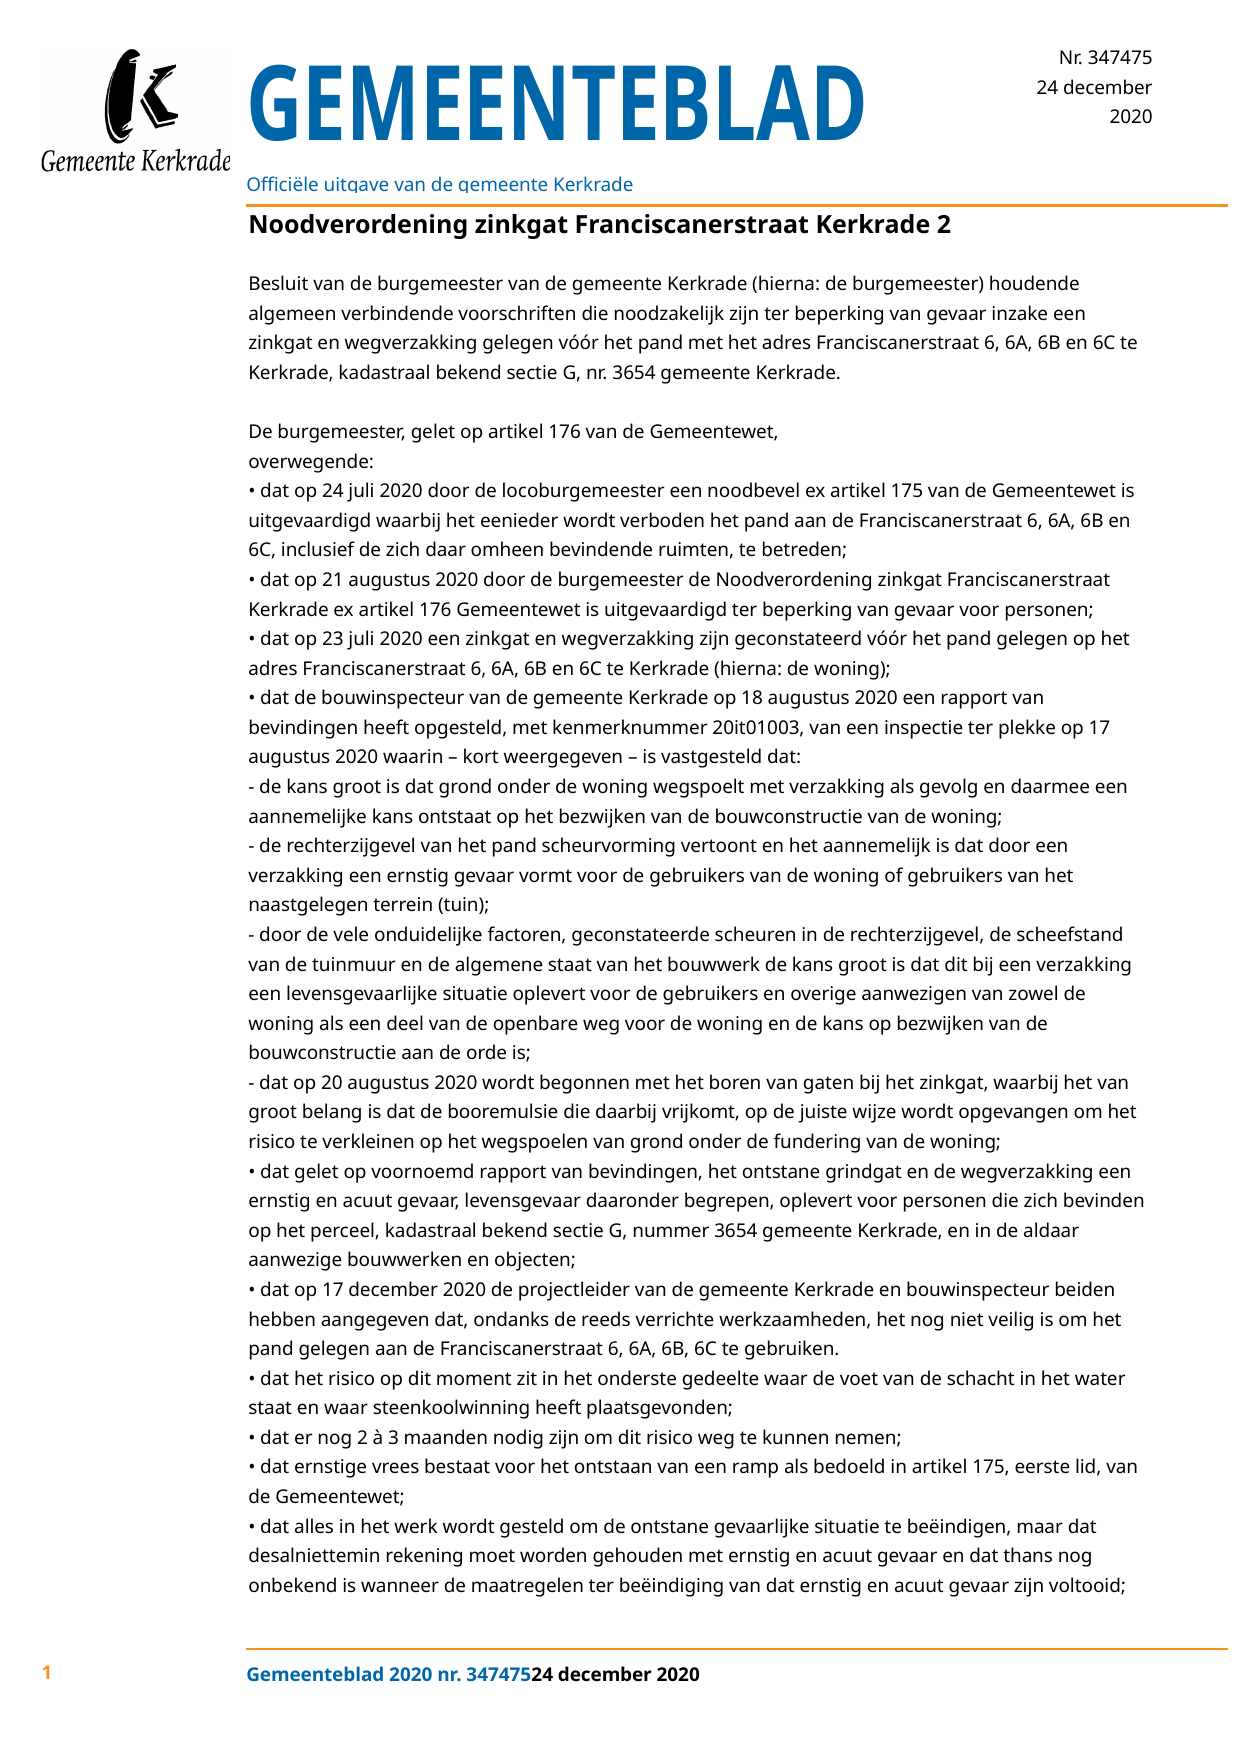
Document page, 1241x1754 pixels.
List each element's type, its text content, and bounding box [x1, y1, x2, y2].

text • dat op 24 juli 2020 door de locoburgemeester een noodbevel ex artikel 175 van de Gemeentewet is uitgevaardigd waarbij het eenieder wordt verboden het pand aan de Franciscanerstraat 6, 6A, 6B en 6C, inclusief de zich daar omheen bevindende ruimten, te betreden; [248, 477, 1152, 562]
text Noodverordening zinkgat Franciscanerstraat Kerkrade 2 [248, 207, 1152, 241]
text - dat op 20 augustus 2020 wordt begonnen met het boren van gaten bij het zinkgat, waarbij het van groot belang is dat de booremulsie die daarbij vrijkomt, op de juiste wijze wordt opgevangen om het risico te verkleinen op het wegspoelen van grond onder de fundering van de woning; [248, 1069, 1152, 1154]
picture [41, 47, 231, 172]
text - de rechterzijgevel van het pand scheurvorming vertoont en het aannemelijk is dat door een verzakking een ernstig gevaar vormt voor de gebruikers van de woning of gebruikers van het naastgelegen terrein (tuin); [248, 832, 1152, 917]
text • dat ernstige vrees bestaat voor het ontstaan van een ramp als bedoeld in artikel 175, eerste lid, van de Gemeentewet; [248, 1454, 1152, 1509]
text - door de vele onduidelijke factoren, geconstateerde scheuren in de rechterzijgevel, de scheefstand van de tuinmuur en de algemene staat van het bouwwerk de kans groot is dat dit bij een verzakking een levensgevaarlijke situatie oplevert voor de gebruikers en overige aanwezigen van zowel de woning als een deel van de openbare weg voor de woning en de kans op bezwijken van de bouwconstructie aan de orde is; [248, 921, 1152, 1065]
text • dat alles in het werk wordt gesteld om de ontstane gevaarlijke situatie te beëindigen, maar dat desalniettemin rekening moet worden gehouden met ernstig en acuut gevaar en dat thans nog onbekend is wanneer de maatregelen ter beëindiging van dat ernstig en acuut gevaar zijn voltooid; [248, 1513, 1152, 1598]
text Besluit van de burgemeester van de gemeente Kerkrade (hierna: de burgemeester) houdende algemeen verbindende voorschriften die noodzakelijk zijn ter beperking van gevaar inzake een zinkgat en wegverzakking gelegen vóór het pand met het adres Franciscanerstraat 6, 6A, 6B en 6C te Kerkrade, kadastraal bekend sectie G, nr. 3654 gemeente Kerkrade. [248, 270, 1152, 385]
text • dat het risico op dit moment zit in het onderste gedeelte waar de voet van de schacht in het water staat en waar steenkoolwinning heeft plaatsgevonden; [248, 1365, 1152, 1420]
text • dat de bouwinspecteur van de gemeente Kerkrade op 18 augustus 2020 een rapport van bevindingen heeft opgesteld, met kenmerknummer 20it01003, van een inspectie ter plekke op 17 augustus 2020 waarin – kort weergegeven – is vastgesteld dat: [248, 684, 1152, 769]
text • dat op 23 juli 2020 een zinkgat en wegverzakking zijn geconstateerd vóór het pand gelegen op het adres Franciscanerstraat 6, 6A, 6B en 6C te Kerkrade (hierna: de woning); [248, 625, 1152, 681]
text - de kans groot is dat grond onder de woning wegspoelt met verzakking als gevolg en daarmee een aannemelijke kans ontstaat op het bezwijken van de bouwconstructie van de woning; [248, 773, 1152, 828]
text • dat gelet op voornoemd rapport van bevindingen, het ontstane grindgat en de wegverzakking een ernstig en acuut gevaar, levensgevaar daaronder begrepen, oplevert voor personen die zich bevinden op het perceel, kadastraal bekend sectie G, nummer 3654 gemeente Kerkrade, en in de aldaar aanwezige bouwwerken en objecten; [248, 1158, 1152, 1272]
text • dat op 21 augustus 2020 door de burgemeester de Noodverordening zinkgat Franciscanerstraat Kerkrade ex artikel 176 Gemeentewet is uitgevaardigd ter beperking van gevaar voor personen; [248, 566, 1152, 621]
text overwegende: [248, 448, 1152, 473]
text De burgemeester, gelet op artikel 176 van de Gemeentewet, [248, 418, 1152, 444]
text • dat op 17 december 2020 de projectleider van de gemeente Kerkrade en bouwinspecteur beiden hebben aangegeven dat, ondanks de reeds verrichte werkzaamheden, het nog niet veilig is om het pand gelegen aan de Franciscanerstraat 6, 6A, 6B, 6C te gebruiken. [248, 1276, 1152, 1361]
text • dat er nog 2 à 3 maanden nodig zijn om dit risico weg te kunnen nemen; [248, 1424, 1152, 1450]
